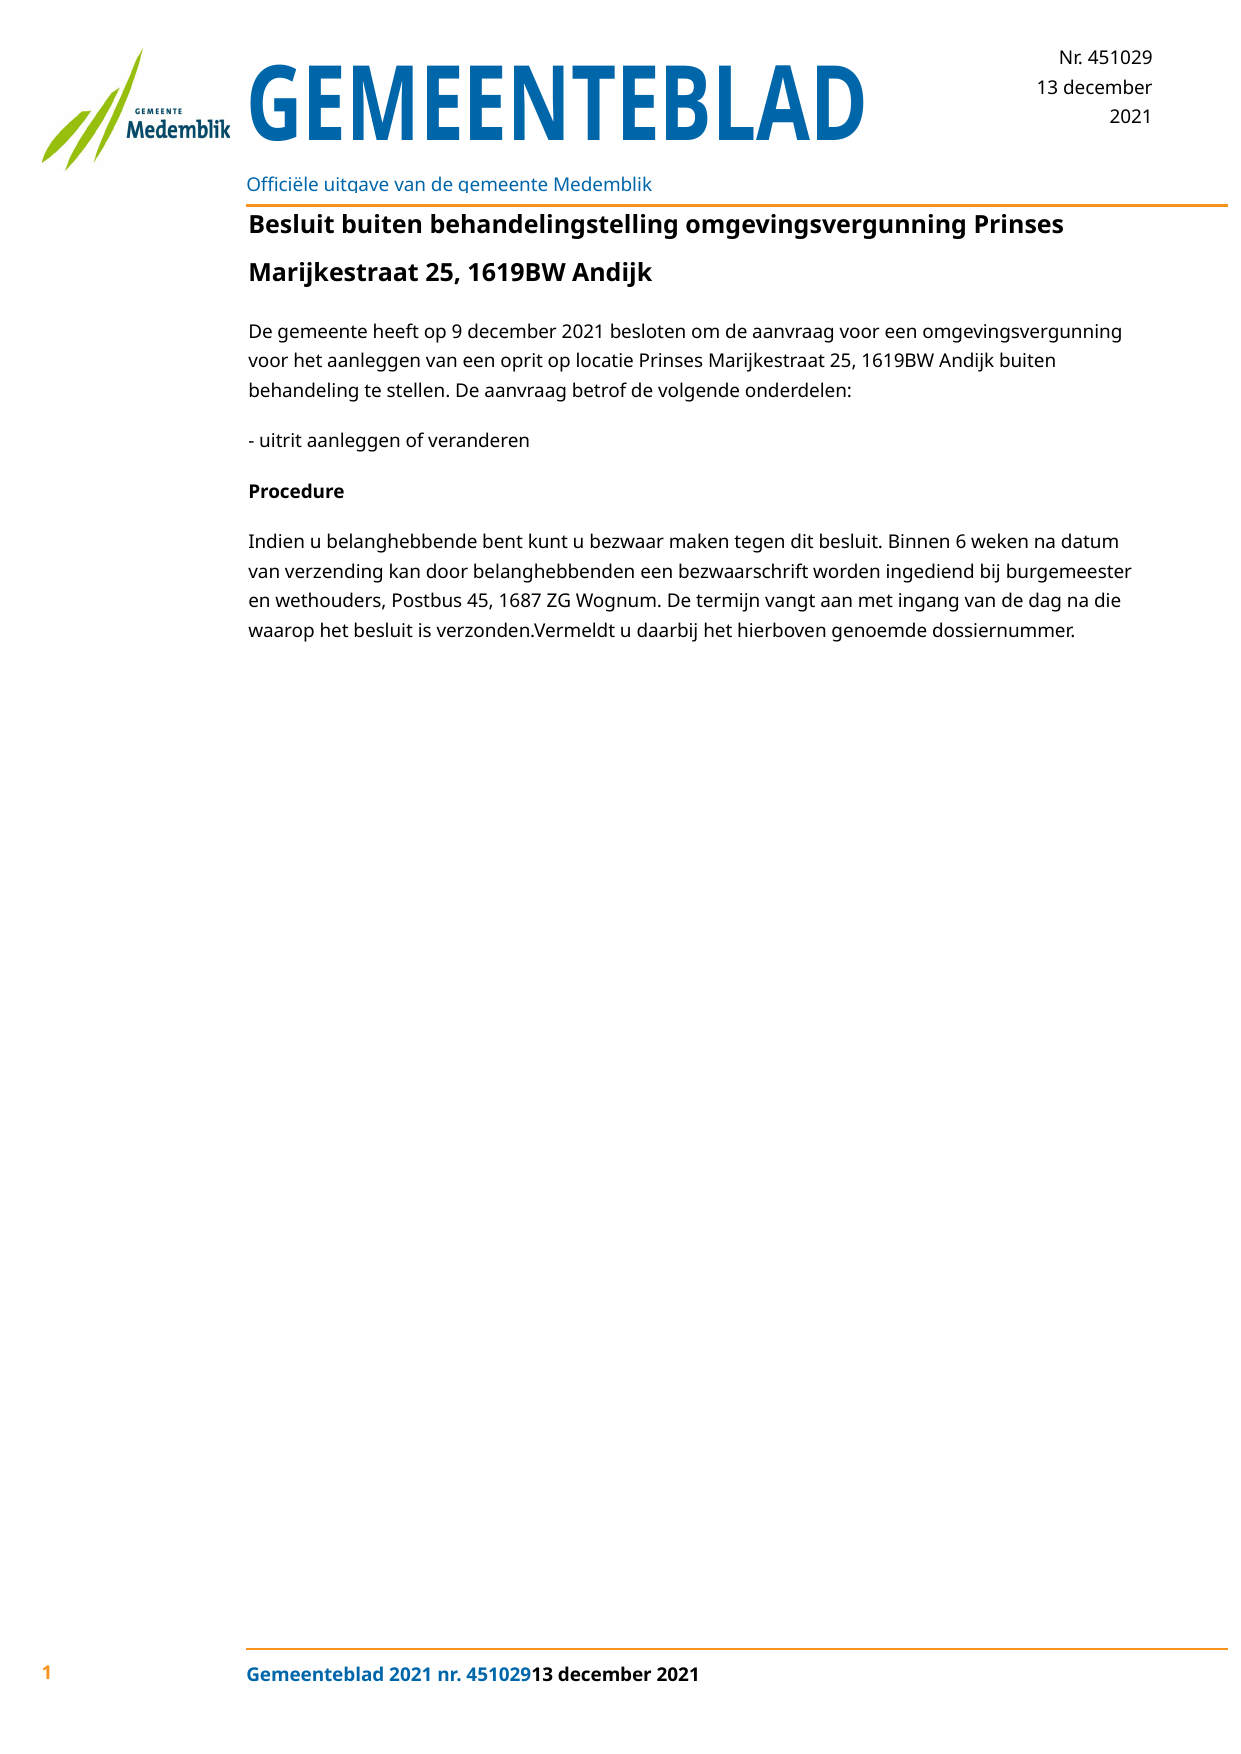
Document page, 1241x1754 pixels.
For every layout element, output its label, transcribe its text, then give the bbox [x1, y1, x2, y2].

text Besluit buiten behandelingstelling omgevingsvergunning Prinses Marijkestraat 25, 1619BW Andijk [248, 207, 1152, 288]
picture [41, 47, 231, 172]
text De gemeente heeft op 9 december 2021 besloten om de aanvraag voor een omgevingsvergunning voor het aanleggen van een oprit op locatie Prinses Marijkestraat 25, 1619BW Andijk buiten behandeling te stellen. De aanvraag betrof de volgende onderdelen: [248, 318, 1152, 403]
text - uitrit aanleggen of veranderen [248, 427, 1152, 453]
text Indien u belanghebbende bent kunt u bezwaar maken tegen dit besluit. Binnen 6 weken na datum van verzending kan door belanghebbenden een bezwaarschrift worden ingediend bij burgemeester en wethouders, Postbus 45, 1687 ZG Wognum. De termijn vangt aan met ingang van de dag na die waarop het besluit is verzonden.Vermeldt u daarbij het hierboven genoemde dossiernummer. [248, 528, 1152, 643]
text Procedure [248, 478, 1152, 504]
